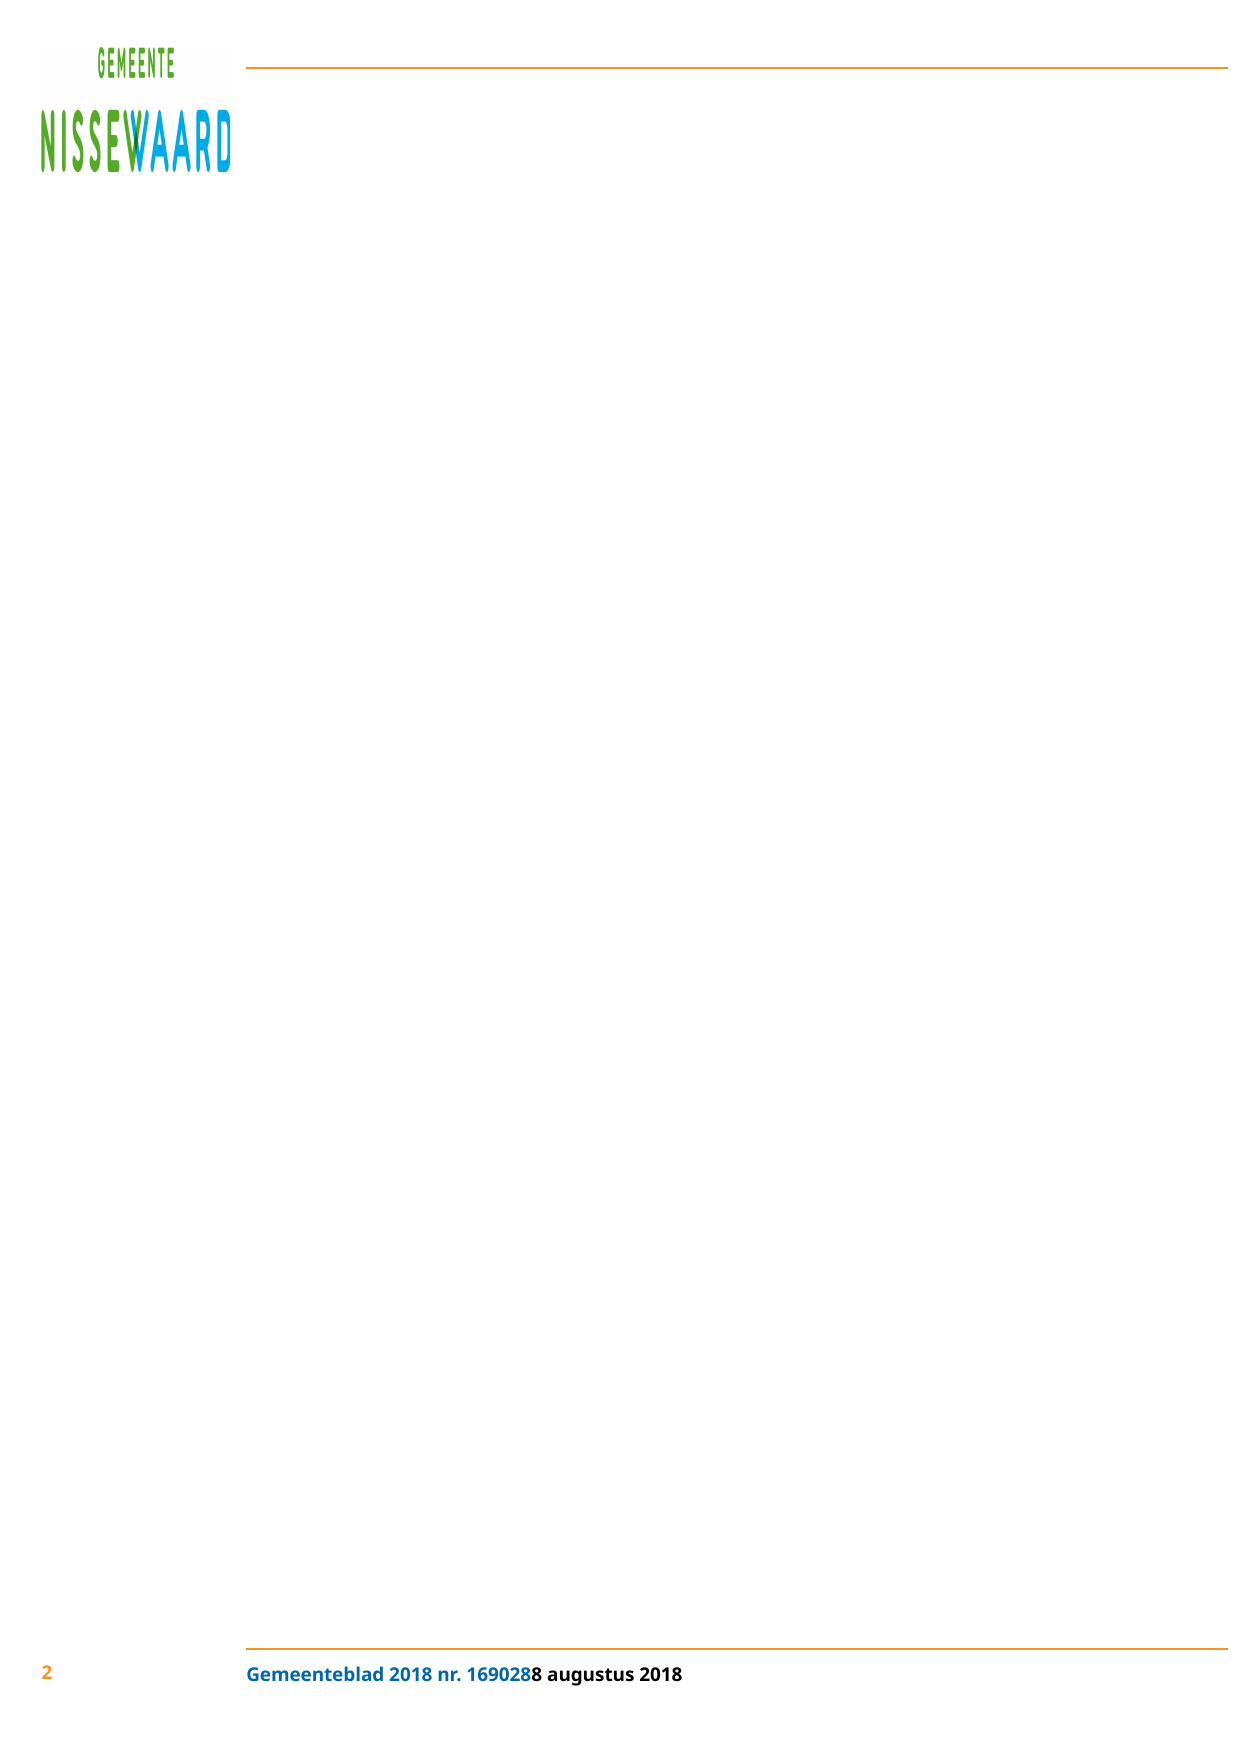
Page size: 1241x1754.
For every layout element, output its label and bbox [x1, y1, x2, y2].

picture [201, 122, 206, 138]
picture [222, 122, 227, 160]
picture [41, 47, 231, 172]
picture [200, 151, 206, 172]
picture [176, 157, 187, 172]
picture [154, 157, 165, 172]
